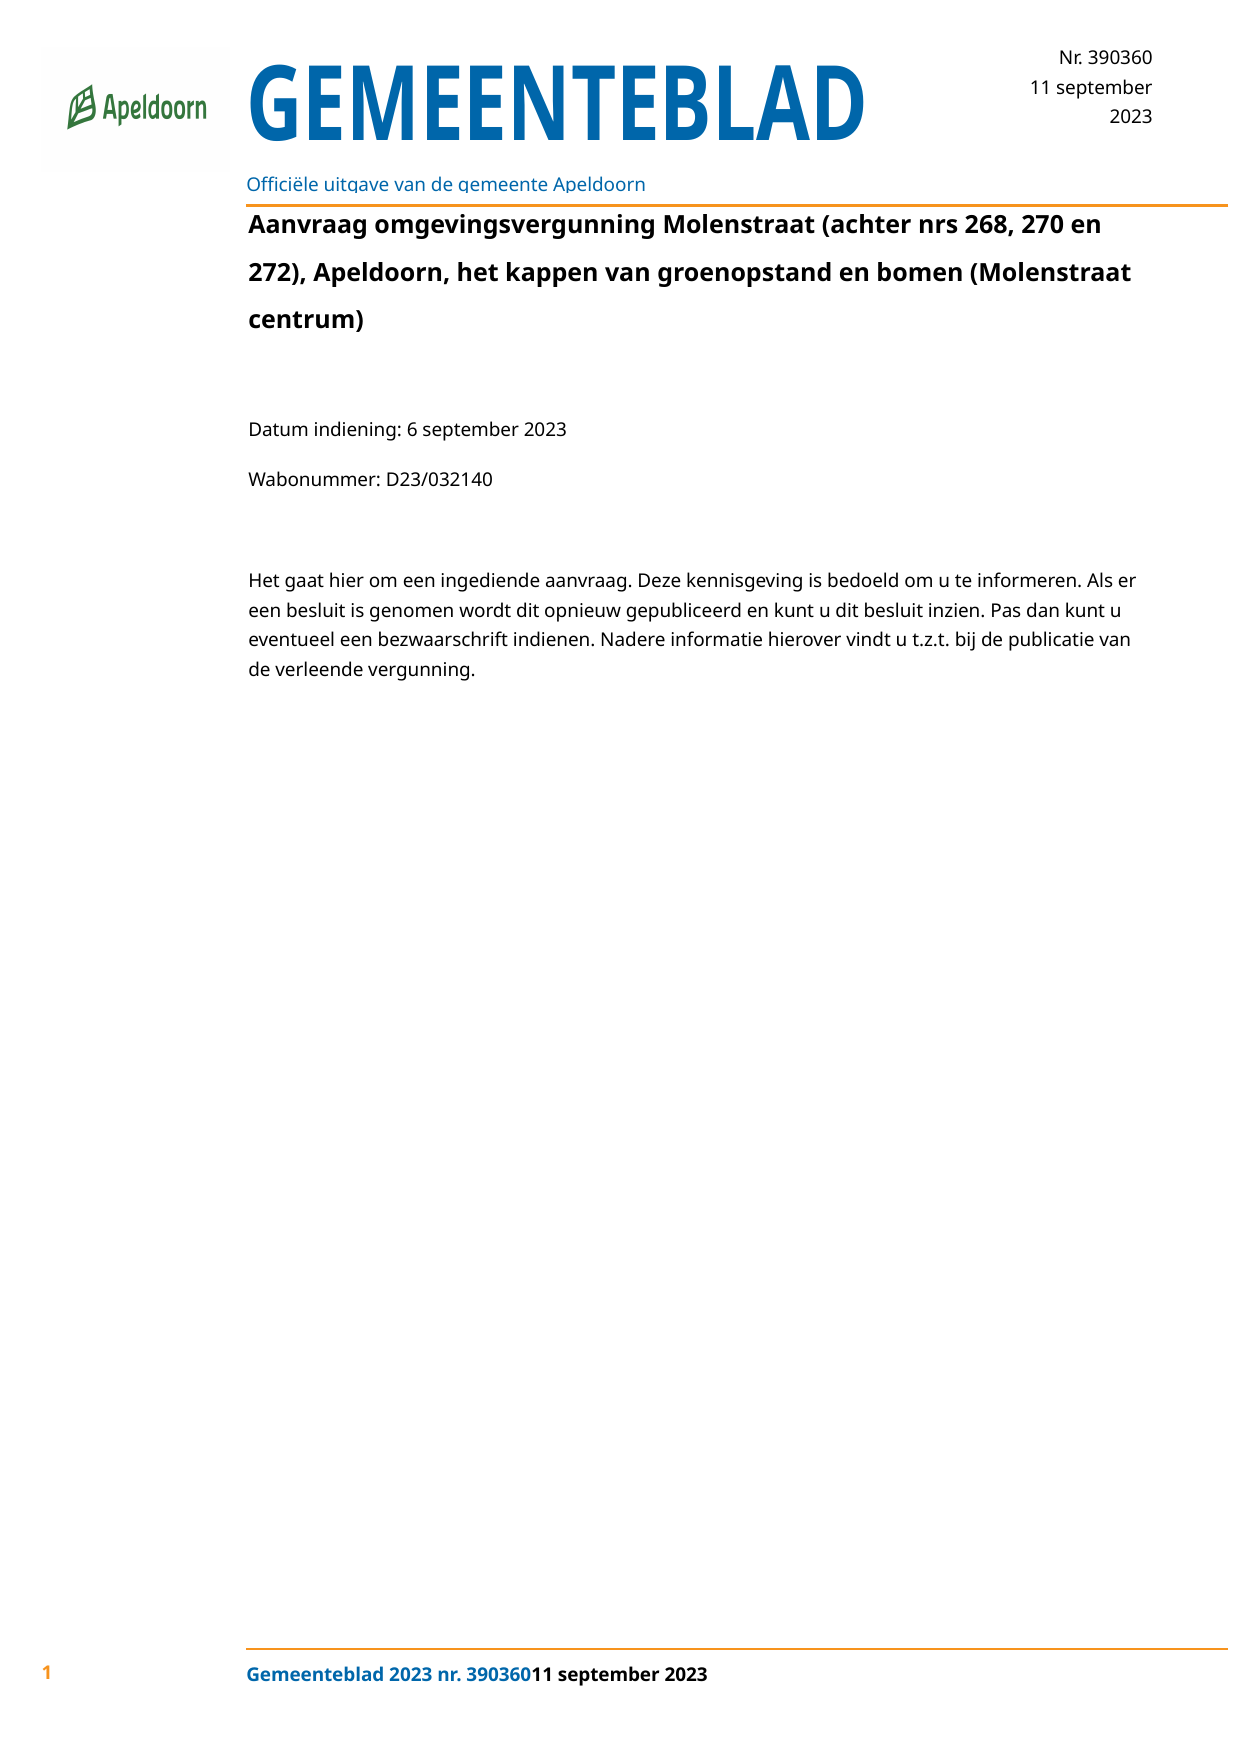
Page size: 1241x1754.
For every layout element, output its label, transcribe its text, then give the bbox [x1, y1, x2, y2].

text Datum indiening: 6 september 2023 [248, 416, 1152, 442]
text Aanvraag omgevingsvergunning Molenstraat (achter nrs 268, 270 en 272), Apeldoorn, het kappen van groenopstand en bomen (Molenstraat centrum) [248, 207, 1152, 336]
picture [41, 47, 231, 172]
text Het gaat hier om een ingediende aanvraag. Deze kennisgeving is bedoeld om u te informeren. Als er een besluit is genomen wordt dit opnieuw gepubliceerd en kunt u dit besluit inzien. Pas dan kunt u eventueel een bezwaarschrift indienen. Nadere informatie hierover vindt u t.z.t. bij de publicatie van de verleende vergunning. [248, 567, 1152, 682]
text Wabonummer: D23/032140 [248, 466, 1152, 492]
